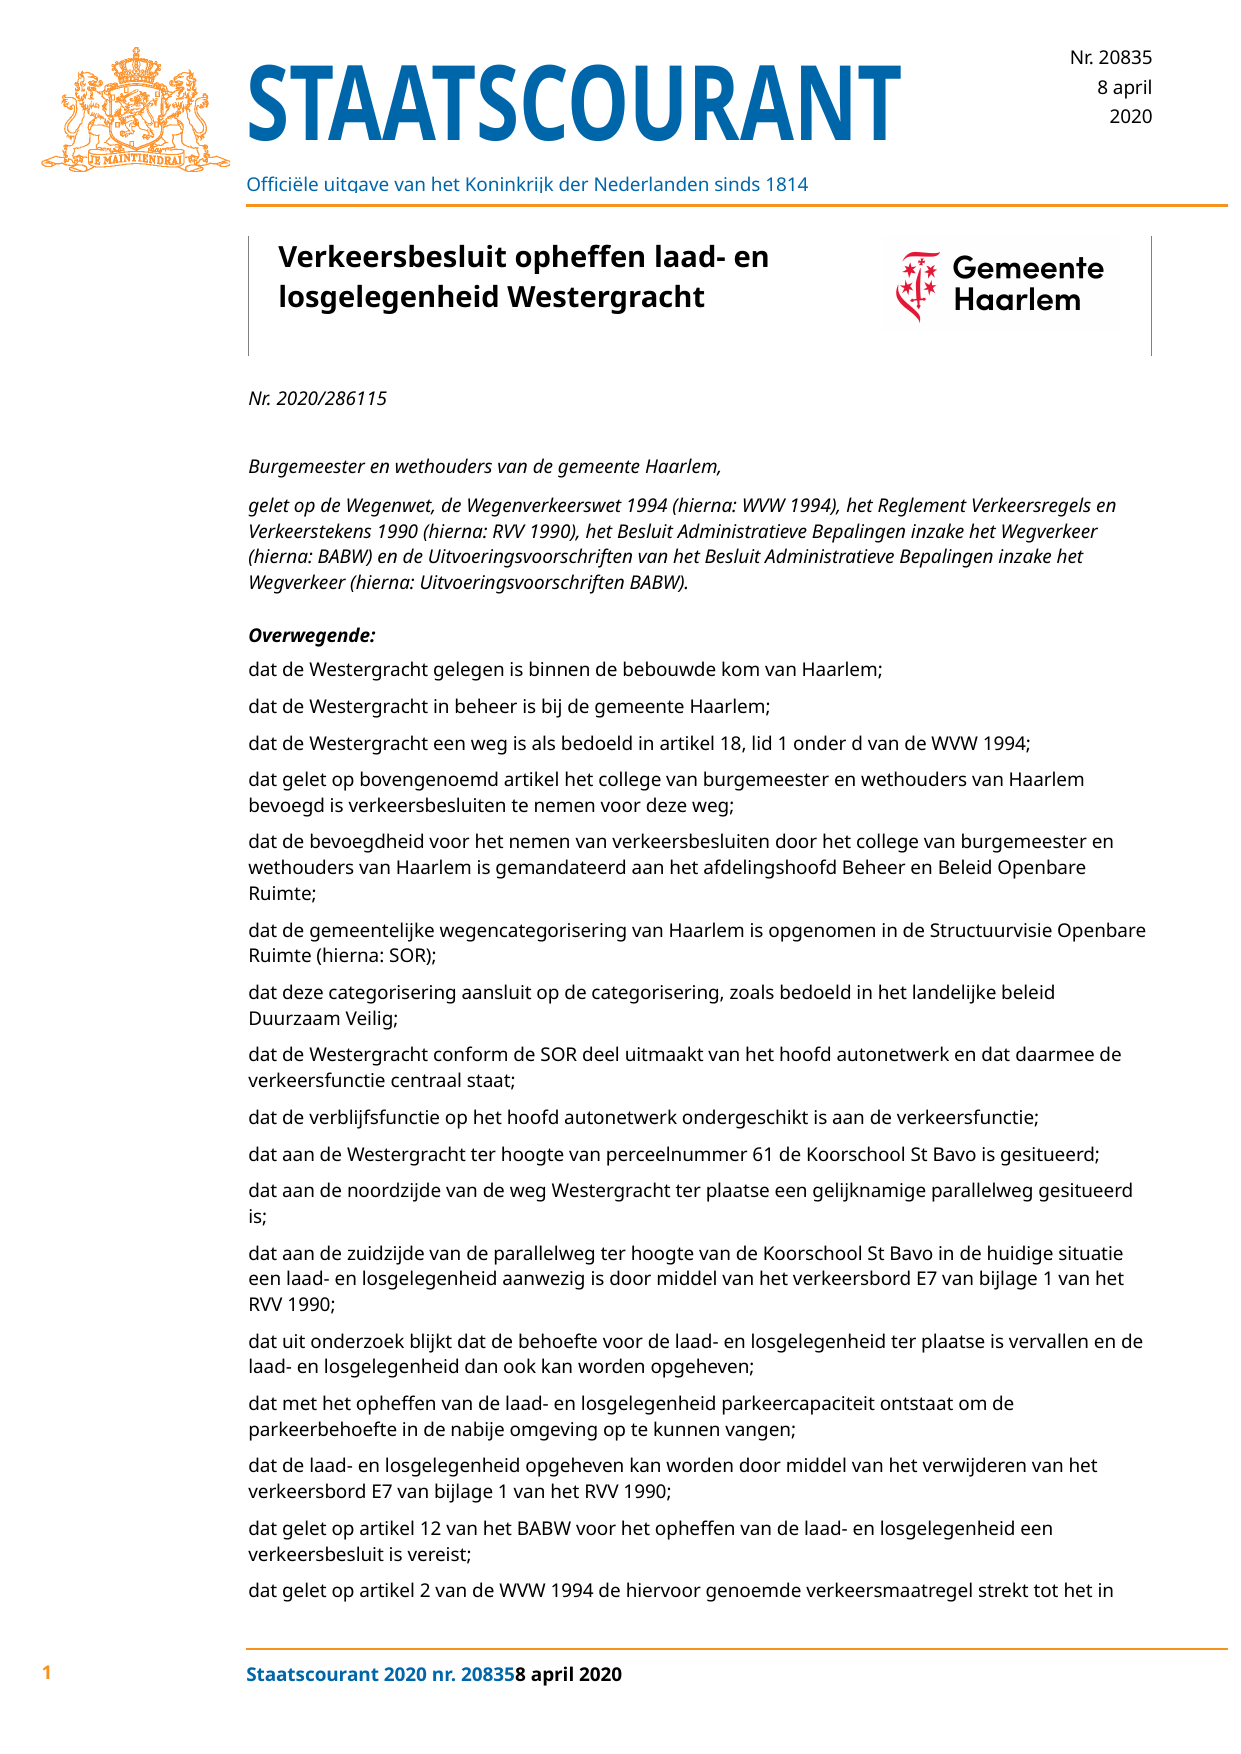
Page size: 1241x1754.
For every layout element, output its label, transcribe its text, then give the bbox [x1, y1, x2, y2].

text dat de Westergracht gelegen is binnen de bebouwde kom van Haarlem; [248, 656, 1152, 682]
text dat deze categorisering aansluit op de categorisering, zoals bedoeld in het landelijke beleid Duurzaam Veilig; [248, 979, 1152, 1031]
table_header Verkeersbesluit opheffen laad- en losgelegenheid Westergracht [249, 236, 850, 356]
text dat gelet op artikel 12 van het BABW voor het opheffen van de laad- en losgelegenheid een verkeersbesluit is vereist; [248, 1515, 1152, 1567]
text dat de Westergracht een weg is als bedoeld in artikel 18, lid 1 onder d van de WVW 1994; [248, 730, 1152, 755]
text dat de Westergracht conform de SOR deel uitmaakt van het hoofd autonetwerk en dat daarmee de verkeersfunctie centraal staat; [248, 1042, 1152, 1093]
text Burgemeester en wethouders van de gemeente Haarlem, [248, 453, 1152, 479]
text dat gelet op artikel 2 van de WVW 1994 de hiervoor genoemde verkeersmaatregel strekt tot het in [248, 1577, 1152, 1603]
text dat de verblijfsfunctie op het hoofd autonetwerk ondergeschikt is aan de verkeersfunctie; [248, 1104, 1152, 1130]
text dat gelet op bovengenoemd artikel het college van burgemeester en wethouders van Haarlem bevoegd is verkeersbesluiten te nemen voor deze weg; [248, 766, 1152, 818]
picture [41, 47, 231, 172]
text dat de bevoegdheid voor het nemen van verkeersbesluiten door het college van burgemeester en wethouders van Haarlem is gemandateerd aan het afdelingshoofd Beheer en Beleid Openbare Ruimte; [248, 829, 1152, 906]
table_header [850, 236, 1151, 356]
text dat de Westergracht in beheer is bij de gemeente Haarlem; [248, 693, 1152, 719]
text dat met het opheffen van de laad- en losgelegenheid parkeercapaciteit ontstaat om de parkeerbehoefte in de nabije omgeving op te kunnen vangen; [248, 1390, 1152, 1442]
text dat de gemeentelijke wegencategorisering van Haarlem is opgenomen in de Structuurvisie Openbare Ruimte (hierna: SOR); [248, 917, 1152, 968]
text dat aan de zuidzijde van de parallelweg ter hoogte van de Koorschool St Bavo in de huidige situatie een laad- en losgelegenheid aanwezig is door middel van het verkeersbord E7 van bijlage 1 van het RVV 1990; [248, 1240, 1152, 1317]
text dat uit onderzoek blijkt dat de behoefte voor de laad- en losgelegenheid ter plaatse is vervallen en de laad- en losgelegenheid dan ook kan worden opgeheven; [248, 1328, 1152, 1379]
text dat de laad- en losgelegenheid opgeheven kan worden door middel van het verwijderen van het verkeersbord E7 van bijlage 1 van het RVV 1990; [248, 1453, 1152, 1504]
text Nr. 2020/286115 [248, 385, 1152, 411]
text dat aan de Westergracht ter hoogte van perceelnummer 61 de Koorschool St Bavo is gesitueerd; [248, 1141, 1152, 1166]
text dat aan de noordzijde van de weg Westergracht ter plaatse een gelijknamige parallelweg gesitueerd is; [248, 1177, 1152, 1229]
text Overwegende: [248, 622, 1152, 648]
text gelet op de Wegenwet, de Wegenverkeerswet 1994 (hierna: WVW 1994), het Reglement Verkeersregels en Verkeerstekens 1990 (hierna: RVV 1990), het Besluit Administratieve Bepalingen inzake het Wegverkeer (hierna: BABW) en de Uitvoeringsvoorschriften van het Besluit Administratieve Bepalingen inzake het Wegverkeer (hierna: Uitvoeringsvoorschriften BABW). [248, 492, 1152, 595]
picture [882, 236, 1119, 331]
